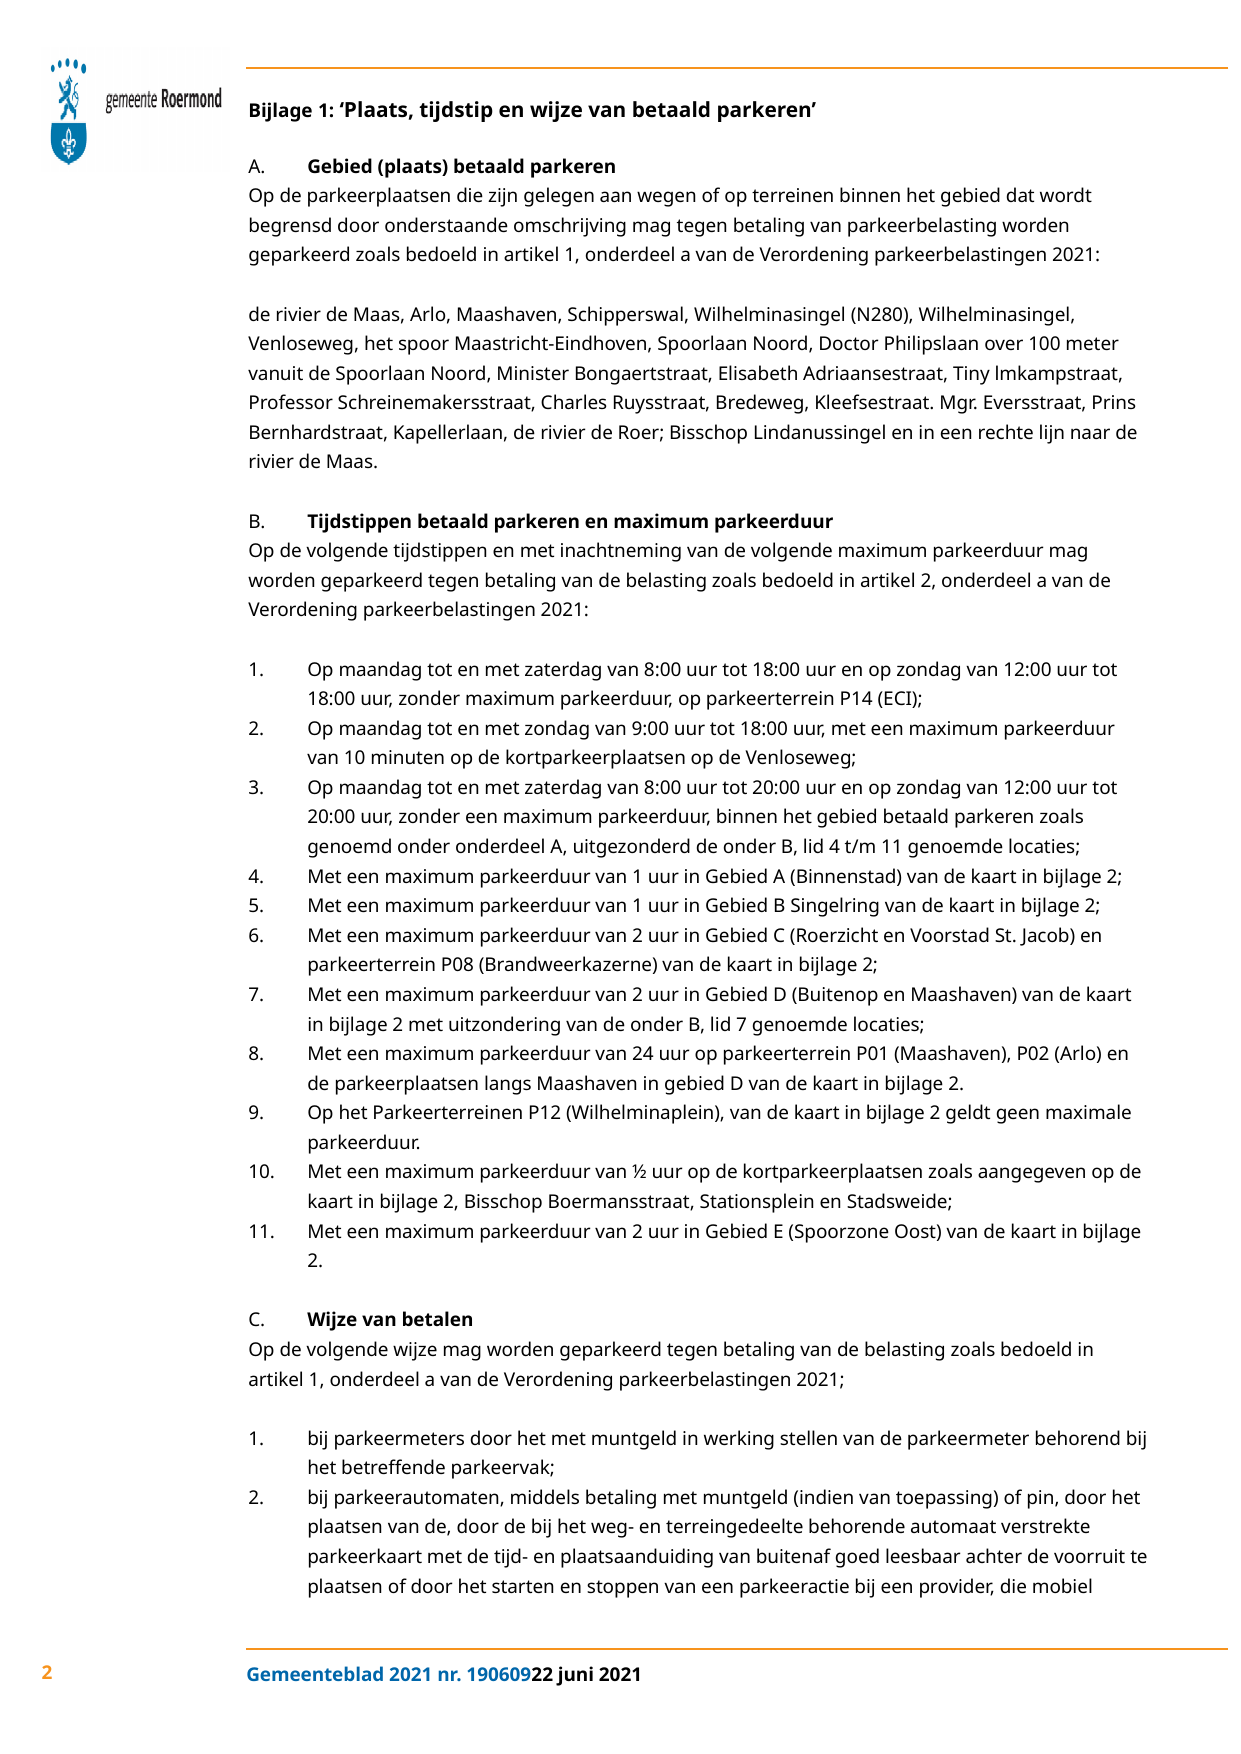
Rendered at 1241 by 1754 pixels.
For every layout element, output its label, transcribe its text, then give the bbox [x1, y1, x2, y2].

list Met een maximum parkeerduur van 2 uur in Gebied D (Buitenop en Maashaven) van de kaart in bijlage 2 met uitzondering van de onder B, lid 7 genoemde locaties; [248, 981, 1152, 1037]
text Op de volgende tijdstippen en met inachtneming van de volgende maximum parkeerduur mag worden geparkeerd tegen betaling van de belasting zoals bedoeld in artikel 2, onderdeel a van de Verordening parkeerbelastingen 2021: [248, 537, 1152, 622]
list bij parkeerautomaten, middels betaling met muntgeld (indien van toepassing) of pin, door het plaatsen van de, door de bij het weg- en terreingedeelte behorende automaat verstrekte parkeerkaart met de tijd- en plaatsaanduiding van buitenaf goed leesbaar achter de voorruit te plaatsen of door het starten en stoppen van een parkeeractie bij een provider, die mobiel [248, 1484, 1152, 1599]
list Op maandag tot en met zondag van 9:00 uur tot 18:00 uur, met een maximum parkeerduur van 10 minuten op de kortparkeerplaatsen op de Venloseweg; [248, 715, 1152, 770]
list bij parkeermeters door het met muntgeld in werking stellen van de parkeermeter behorend bij het betreffende parkeervak; [248, 1425, 1152, 1480]
list Met een maximum parkeerduur van ½ uur op de kortparkeerplaatsen zoals aangegeven op de kaart in bijlage 2, Bisschop Boermansstraat, Stationsplein en Stadsweide; [248, 1159, 1152, 1214]
text Op de parkeerplaatsen die zijn gelegen aan wegen of op terreinen binnen het gebied dat wordt begrensd door onderstaande omschrijving mag tegen betaling van parkeerbelasting worden geparkeerd zoals bedoeld in artikel 1, onderdeel a van de Verordening parkeerbelastingen 2021: [248, 182, 1152, 267]
list Met een maximum parkeerduur van 1 uur in Gebied A (Binnenstad) van de kaart in bijlage 2; [248, 863, 1152, 889]
picture [41, 47, 231, 172]
text Op de volgende wijze mag worden geparkeerd tegen betaling van de belasting zoals bedoeld in artikel 1, onderdeel a van de Verordening parkeerbelastingen 2021; [248, 1336, 1152, 1392]
list Gebied (plaats) betaald parkeren [248, 153, 1152, 179]
text de rivier de Maas, Arlo, Maashaven, Schipperswal, Wilhelminasingel (N280), Wilhelminasingel, Venloseweg, het spoor Maastricht-Eindhoven, Spoorlaan Noord, Doctor Philipslaan over 100 meter vanuit de Spoorlaan Noord, Minister Bongaertstraat, Elisabeth Adriaansestraat, Tiny lmkampstraat, Professor Schreinemakersstraat, Charles Ruysstraat, Bredeweg, Kleefsestraat. Mgr. Eversstraat, Prins Bernhardstraat, Kapellerlaan, de rivier de Roer; Bisschop Lindanussingel en in een rechte lijn naar de rivier de Maas. [248, 301, 1152, 474]
list Op maandag tot en met zaterdag van 8:00 uur tot 20:00 uur en op zondag van 12:00 uur tot 20:00 uur, zonder een maximum parkeerduur, binnen het gebied betaald parkeren zoals genoemd onder onderdeel A, uitgezonderd de onder B, lid 4 t/m 11 genoemde locaties; [248, 774, 1152, 859]
list Wijze van betalen [248, 1307, 1152, 1332]
list Op het Parkeerterreinen P12 (Wilhelminaplein), van de kaart in bijlage 2 geldt geen maximale parkeerduur. [248, 1099, 1152, 1155]
list Met een maximum parkeerduur van 2 uur in Gebied C (Roerzicht en Voorstad St. Jacob) en parkeerterrein P08 (Brandweerkazerne) van de kaart in bijlage 2; [248, 922, 1152, 977]
list Tijdstippen betaald parkeren en maximum parkeerduur [248, 508, 1152, 534]
list Met een maximum parkeerduur van 2 uur in Gebied E (Spoorzone Oost) van de kaart in bijlage 2. [248, 1218, 1152, 1273]
text Bijlage 1: ‘Plaats, tijdstip en wijze van betaald parkeren’ [248, 95, 1152, 123]
list Op maandag tot en met zaterdag van 8:00 uur tot 18:00 uur en op zondag van 12:00 uur tot 18:00 uur, zonder maximum parkeerduur, op parkeerterrein P14 (ECI); [248, 656, 1152, 711]
list Met een maximum parkeerduur van 24 uur op parkeerterrein P01 (Maashaven), P02 (Arlo) en de parkeerplaatsen langs Maashaven in gebied D van de kaart in bijlage 2. [248, 1040, 1152, 1096]
list Met een maximum parkeerduur van 1 uur in Gebied B Singelring van de kaart in bijlage 2; [248, 892, 1152, 918]
